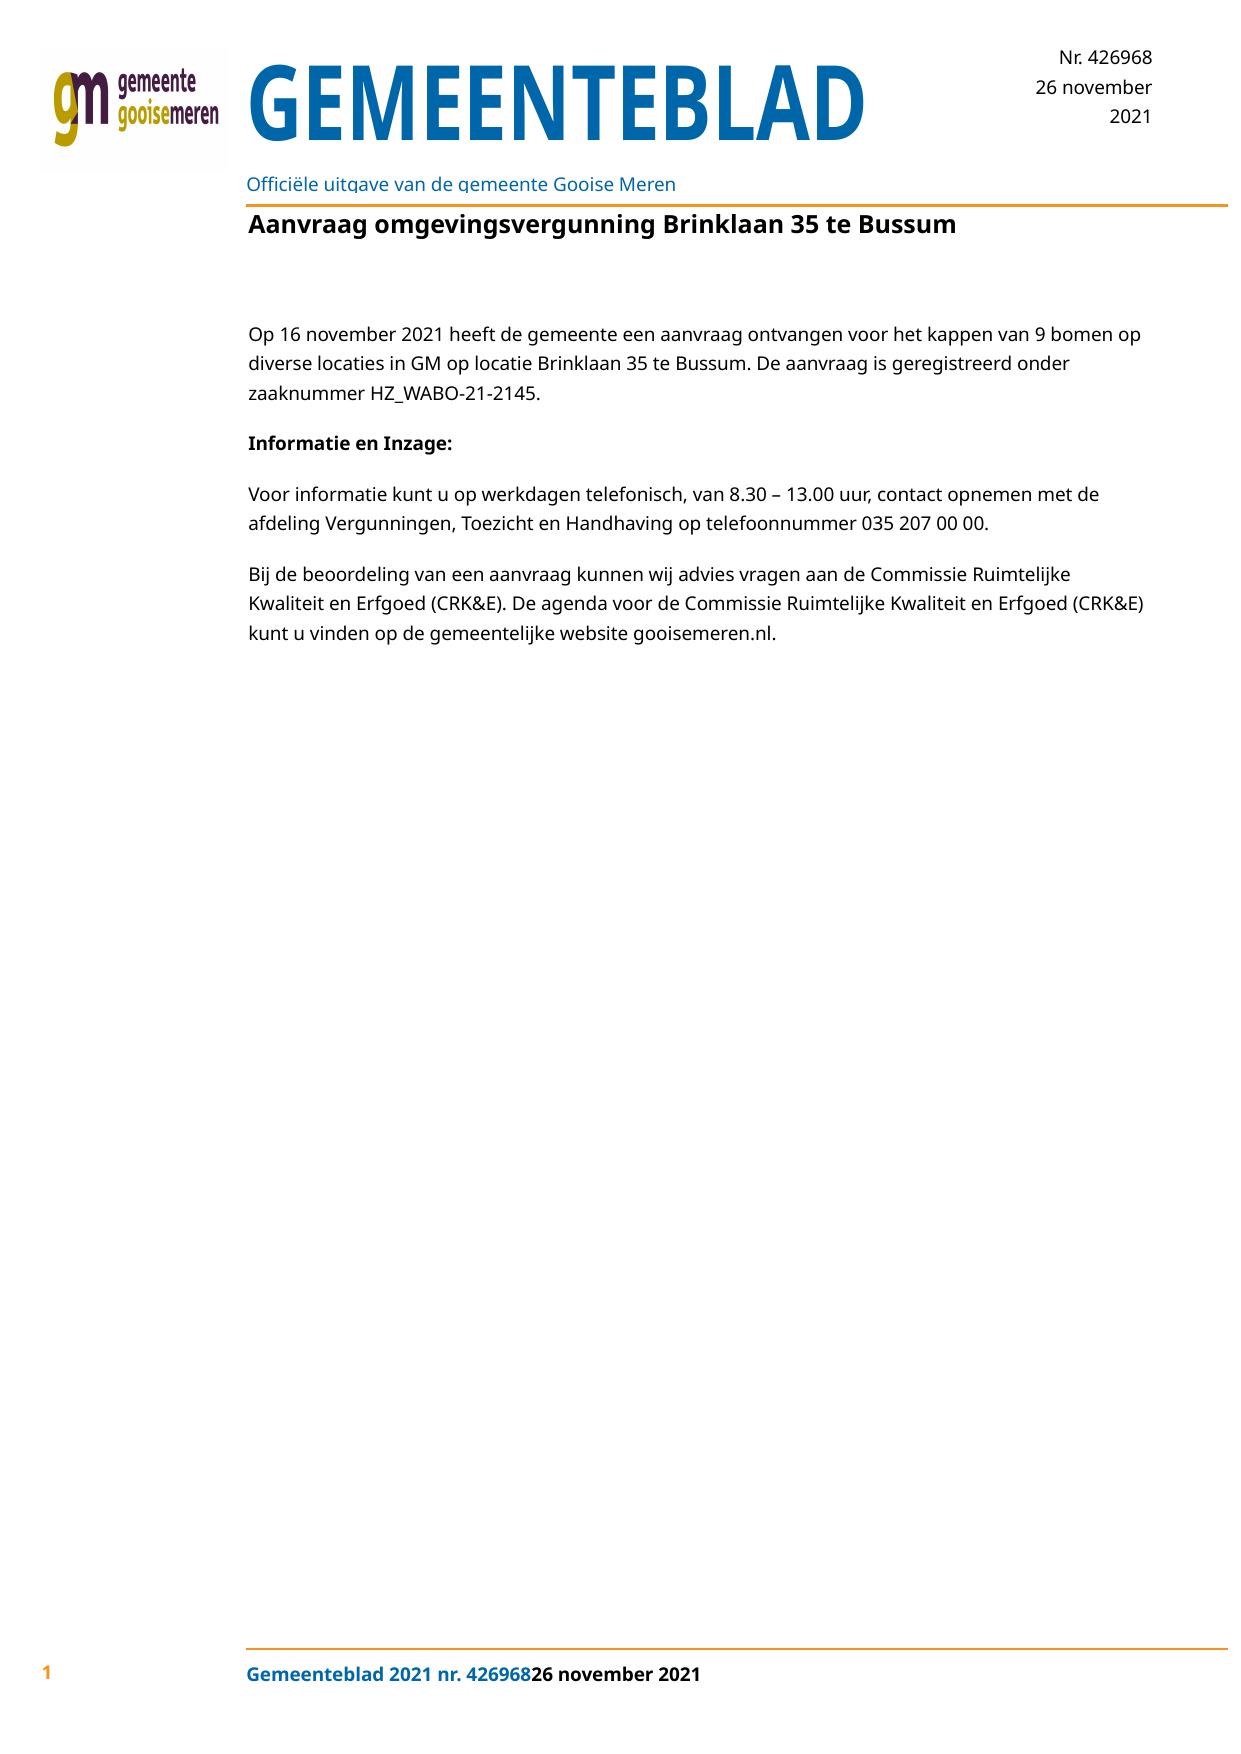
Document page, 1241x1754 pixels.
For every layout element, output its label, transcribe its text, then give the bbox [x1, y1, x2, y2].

text Aanvraag omgevingsvergunning Brinklaan 35 te Bussum [248, 207, 1152, 241]
text Op 16 november 2021 heeft de gemeente een aanvraag ontvangen voor het kappen van 9 bomen op diverse locaties in GM op locatie Brinklaan 35 te Bussum. De aanvraag is geregistreerd onder zaaknummer HZ_WABO-21-2145. [248, 321, 1152, 406]
picture [41, 47, 231, 172]
text Voor informatie kunt u op werkdagen telefonisch, van 8.30 – 13.00 uur, contact opnemen met de afdeling Vergunningen, Toezicht en Handhaving op telefoonnummer 035 207 00 00. [248, 481, 1152, 536]
text Informatie en Inzage: [248, 430, 1152, 456]
text Bij de beoordeling van een aanvraag kunnen wij advies vragen aan de Commissie Ruimtelijke Kwaliteit en Erfgoed (CRK&E). De agenda voor de Commissie Ruimtelijke Kwaliteit en Erfgoed (CRK&E) kunt u vinden op de gemeentelijke website gooisemeren.nl. [248, 561, 1152, 646]
